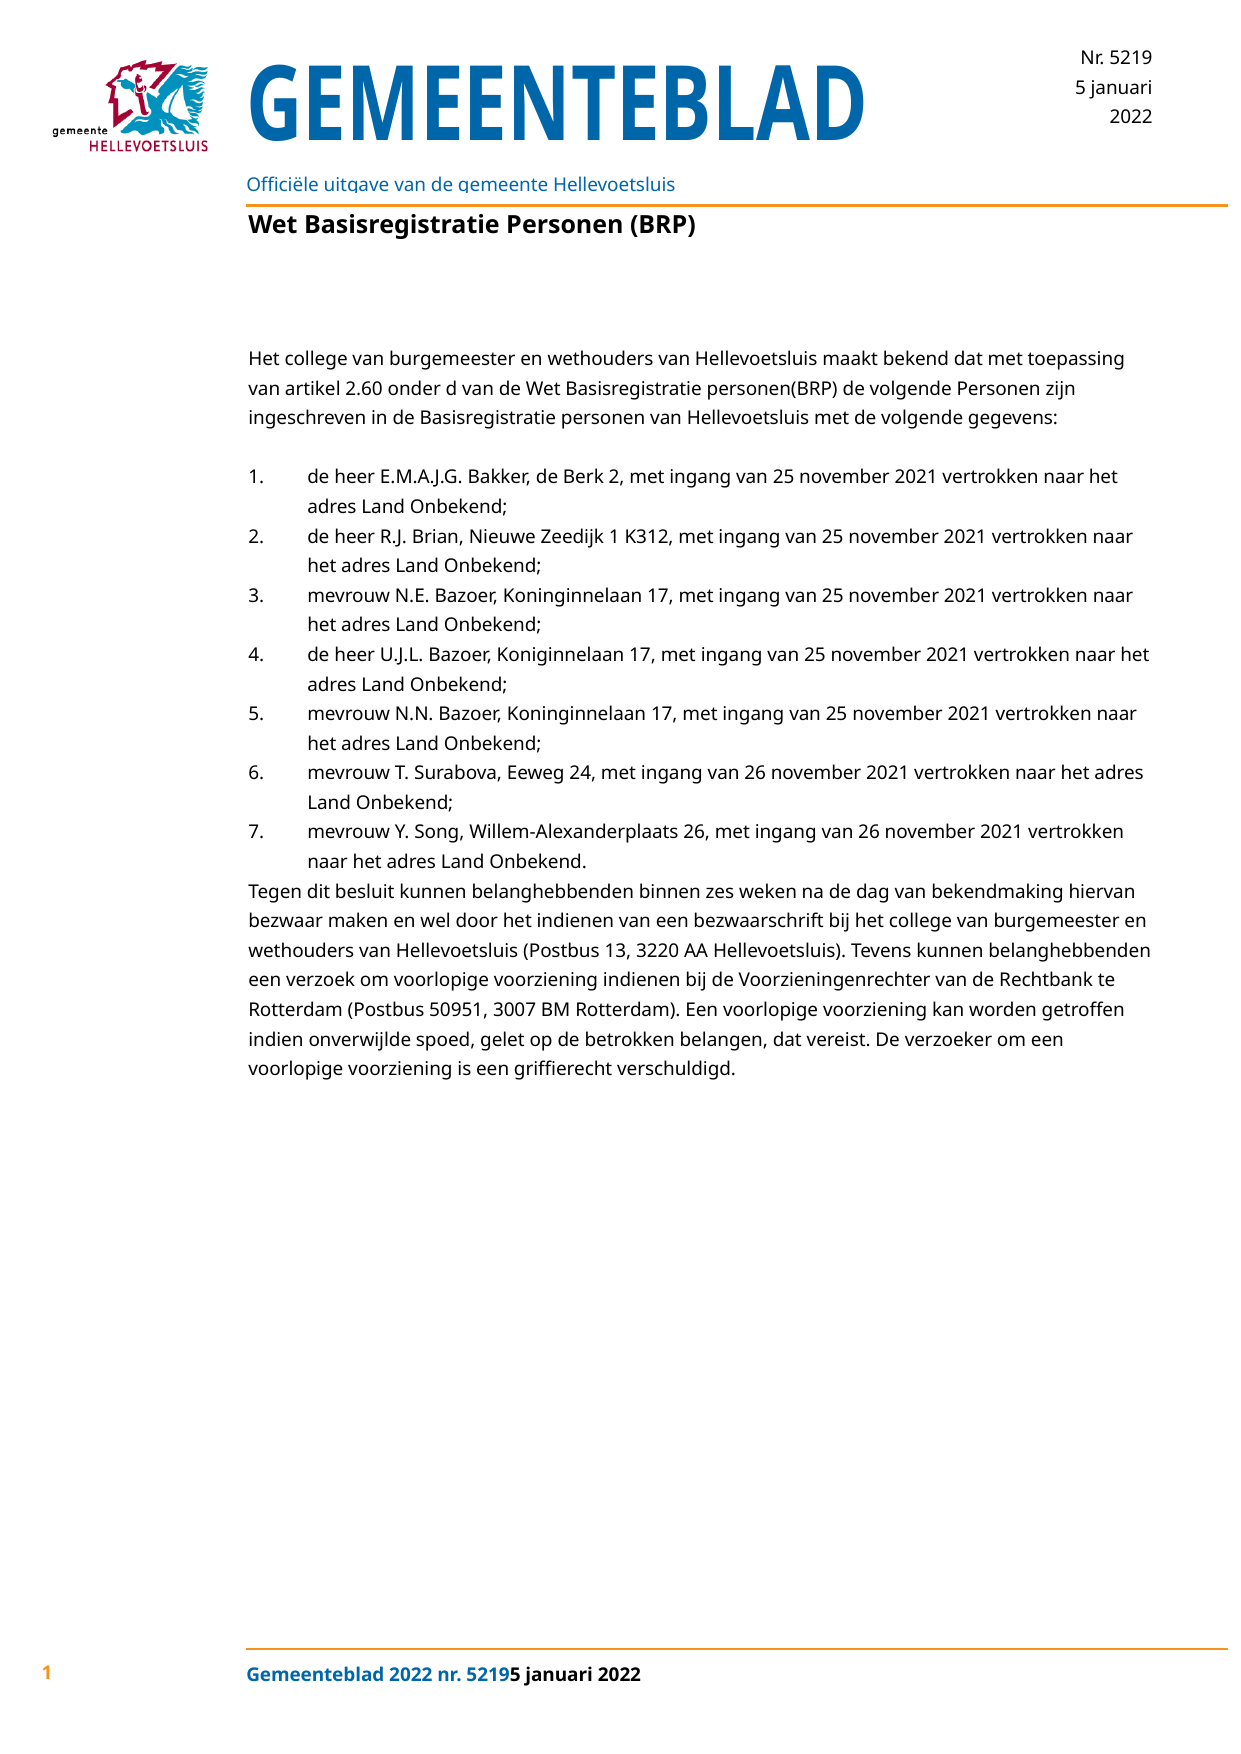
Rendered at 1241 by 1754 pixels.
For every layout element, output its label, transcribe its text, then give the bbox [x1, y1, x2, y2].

list de heer U.J.L. Bazoer, Koniginnelaan 17, met ingang van 25 november 2021 vertrokken naar het adres Land Onbekend; [248, 641, 1152, 696]
list de heer E.M.A.J.G. Bakker, de Berk 2, met ingang van 25 november 2021 vertrokken naar het adres Land Onbekend; [248, 464, 1152, 519]
list mevrouw Y. Song, Willem-Alexanderplaats 26, met ingang van 26 november 2021 vertrokken naar het adres Land Onbekend. [248, 819, 1152, 874]
text Wet Basisregistratie Personen (BRP) [248, 207, 1152, 241]
list mevrouw N.N. Bazoer, Koninginnelaan 17, met ingang van 25 november 2021 vertrokken naar het adres Land Onbekend; [248, 700, 1152, 756]
list mevrouw N.E. Bazoer, Koninginnelaan 17, met ingang van 25 november 2021 vertrokken naar het adres Land Onbekend; [248, 582, 1152, 637]
list de heer R.J. Brian, Nieuwe Zeedijk 1 K312, met ingang van 25 november 2021 vertrokken naar het adres Land Onbekend; [248, 523, 1152, 578]
text Het college van burgemeester en wethouders van Hellevoetsluis maakt bekend dat met toepassing van artikel 2.60 onder d van de Wet Basisregistratie personen(BRP) de volgende Personen zijn ingeschreven in de Basisregistratie personen van Hellevoetsluis met de volgende gegevens: [248, 345, 1152, 430]
list mevrouw T. Surabova, Eeweg 24, met ingang van 26 november 2021 vertrokken naar het adres Land Onbekend; [248, 759, 1152, 815]
text Tegen dit besluit kunnen belanghebbenden binnen zes weken na de dag van bekendmaking hiervan bezwaar maken en wel door het indienen van een bezwaarschrift bij het college van burgemeester en wethouders van Hellevoetsluis (Postbus 13, 3220 AA Hellevoetsluis). Tevens kunnen belanghebbenden een verzoek om voorlopige voorziening indienen bij de Voorzieningenrechter van de Rechtbank te Rotterdam (Postbus 50951, 3007 BM Rotterdam). Een voorlopige voorziening kan worden getroffen indien onverwijlde spoed, gelet op de betrokken belangen, dat vereist. De verzoeker om een voorlopige voorziening is een griffierecht verschuldigd. [248, 878, 1152, 1081]
picture [41, 47, 231, 172]
